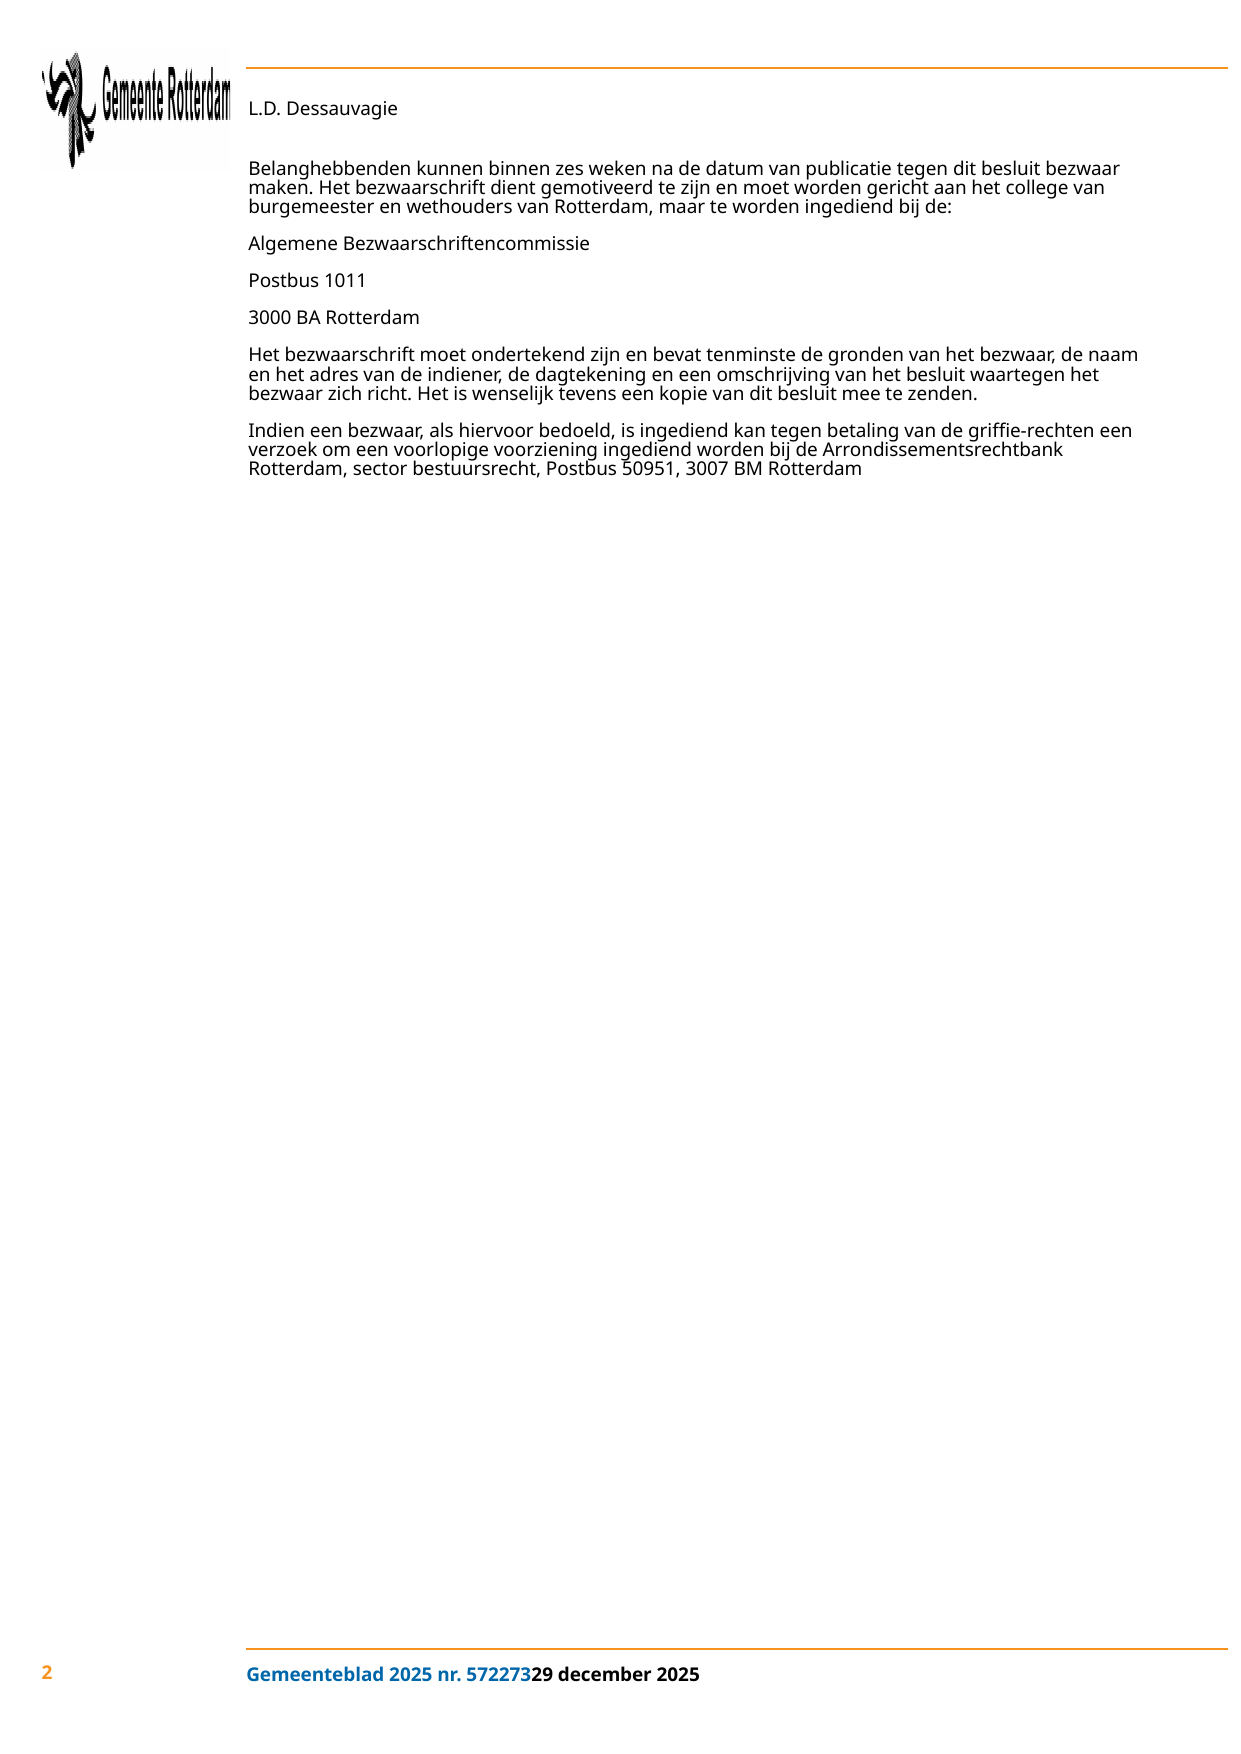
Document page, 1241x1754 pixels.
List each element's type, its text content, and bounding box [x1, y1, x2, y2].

text Algemene Bezwaarschriftencommissie [248, 235, 1152, 255]
text L.D. Dessauvagie [248, 95, 1152, 121]
text 3000 BA Rotterdam [248, 309, 1152, 329]
text Het bezwaarschrift moet ondertekend zijn en bevat tenminste de gronden van het bezwaar, de naam en het adres van de indiener, de dagtekening en een omschrijving van het besluit waartegen het bezwaar zich richt. Het is wenselijk tevens een kopie van dit besluit mee te zenden. [248, 346, 1152, 404]
text Indien een bezwaar, als hiervoor bedoeld, is ingediend kan tegen betaling van de griffie-rechten een verzoek om een voorlopige voorziening ingediend worden bij de Arrondissementsrechtbank Rotterdam, sector bestuursrecht, Postbus 50951, 3007 BM Rotterdam [248, 422, 1152, 480]
text Postbus 1011 [248, 272, 1152, 292]
text Belanghebbenden kunnen binnen zes weken na de datum van publicatie tegen dit besluit bezwaar maken. Het bezwaarschrift dient gemotiveerd te zijn en moet worden gericht aan het college van burgemeester en wethouders van Rotterdam, maar te worden ingediend bij de: [248, 160, 1152, 218]
picture [41, 47, 231, 172]
